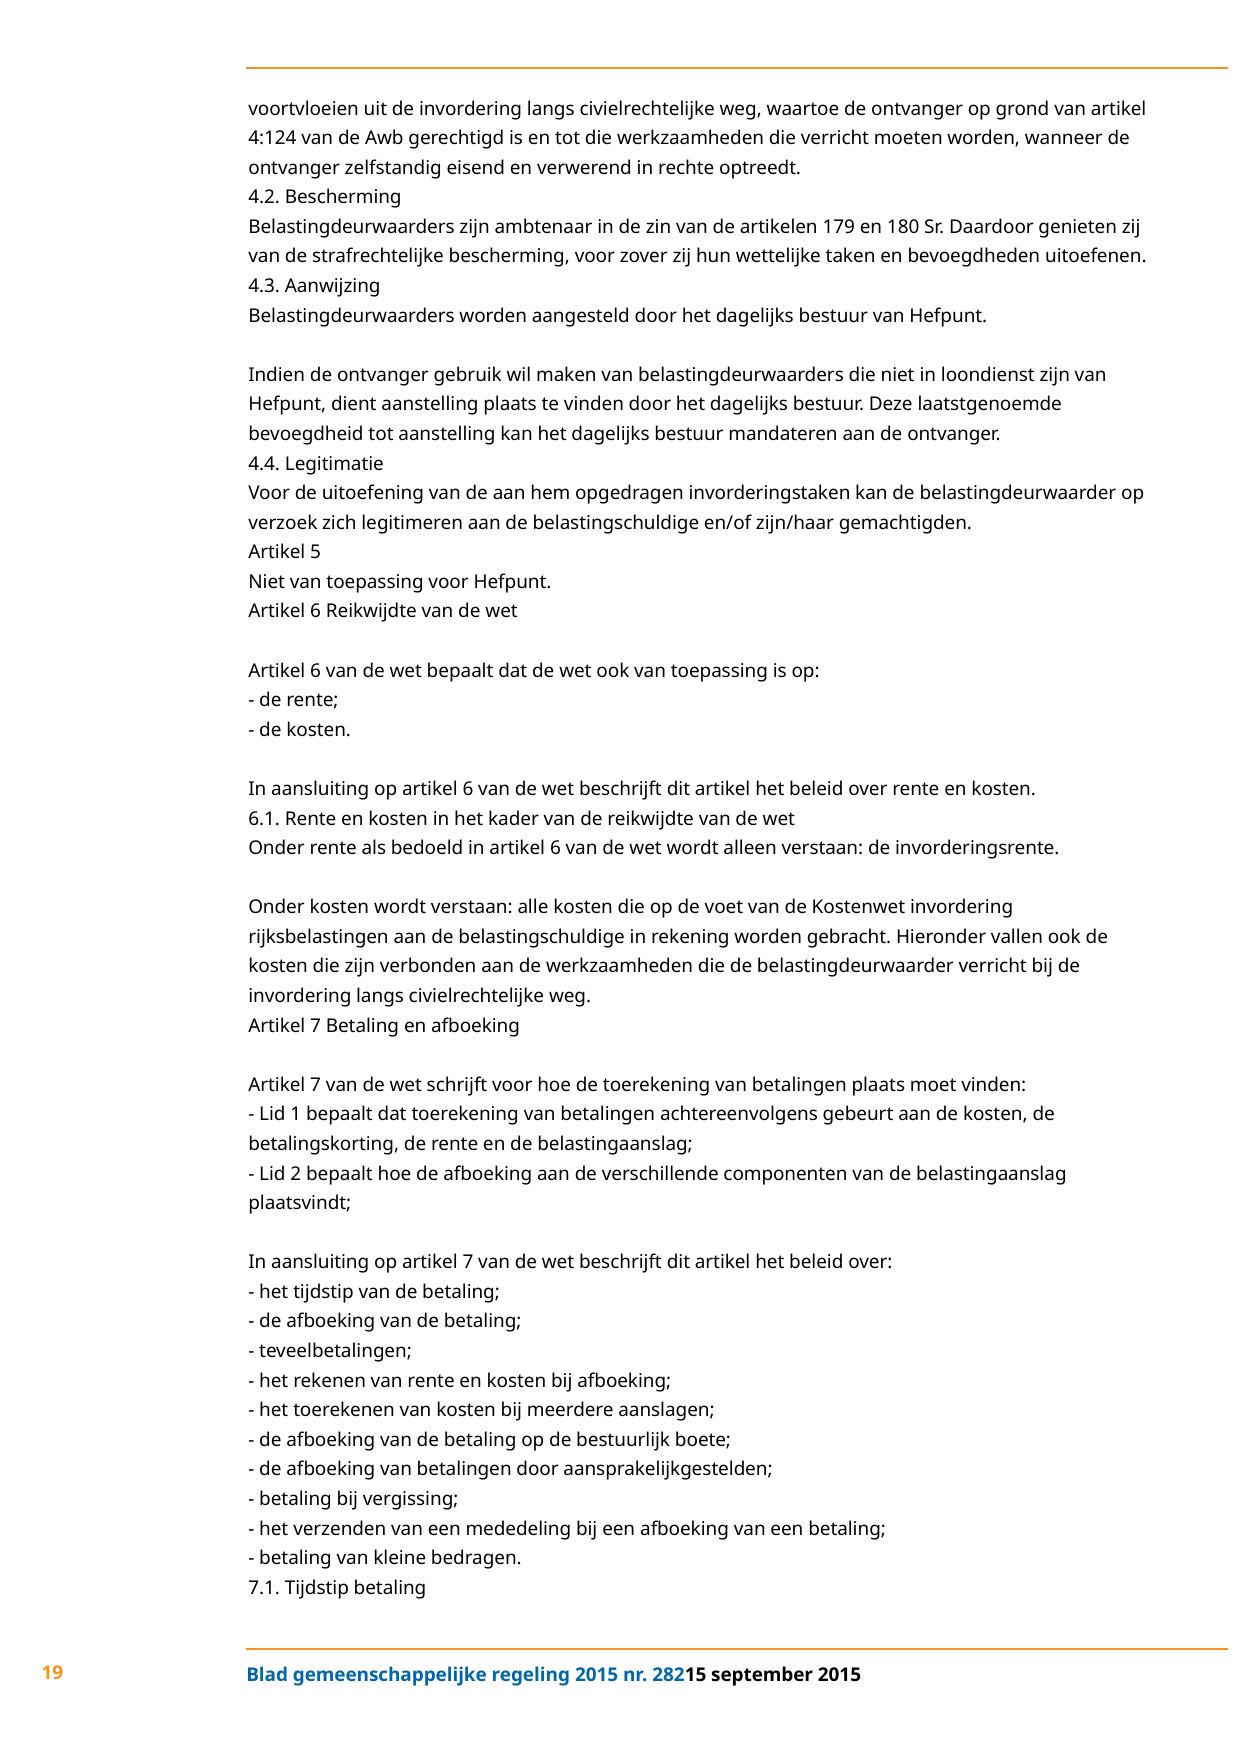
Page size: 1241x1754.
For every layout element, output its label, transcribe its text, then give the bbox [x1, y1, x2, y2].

text In aansluiting op artikel 6 van de wet beschrijft dit artikel het beleid over rente en kosten. [248, 775, 1152, 801]
text - de afboeking van betalingen door aansprakelijkgestelden; [248, 1456, 1152, 1481]
text - teveelbetalingen; [248, 1337, 1152, 1363]
text - het tijdstip van de betaling; [248, 1278, 1152, 1304]
text Onder kosten wordt verstaan: alle kosten die op de voet van de Kostenwet invordering rijksbelastingen aan de belastingschuldige in rekening worden gebracht. Hieronder vallen ook de kosten die zijn verbonden aan de werkzaamheden die de belastingdeurwaarder verricht bij de invordering langs civielrechtelijke weg. [248, 893, 1152, 1008]
text - de kosten. [248, 716, 1152, 742]
text - het toerekenen van kosten bij meerdere aanslagen; [248, 1396, 1152, 1422]
text Voor de uitoefening van de aan hem opgedragen invorderingstaken kan de belastingdeurwaarder op verzoek zich legitimeren aan de belastingschuldige en/of zijn/haar gemachtigden. [248, 479, 1152, 535]
text - de afboeking van de betaling op de bestuurlijk boete; [248, 1426, 1152, 1452]
text - de afboeking van de betaling; [248, 1308, 1152, 1333]
text Belastingdeurwaarders worden aangesteld door het dagelijks bestuur van Hefpunt. [248, 302, 1152, 328]
text 6.1. Rente en kosten in het kader van de reikwijdte van de wet [248, 805, 1152, 831]
text Artikel 7 Betaling en afboeking [248, 1012, 1152, 1038]
text 4.2. Bescherming [248, 183, 1152, 209]
text - betaling bij vergissing; [248, 1485, 1152, 1511]
text - het rekenen van rente en kosten bij afboeking; [248, 1367, 1152, 1393]
text Artikel 5 [248, 538, 1152, 564]
text Artikel 7 van de wet schrijft voor hoe de toerekening van betalingen plaats moet vinden: [248, 1071, 1152, 1097]
text Artikel 6 Reikwijdte van de wet [248, 598, 1152, 623]
text - de rente; [248, 686, 1152, 712]
text Artikel 6 van de wet bepaalt dat de wet ook van toepassing is op: [248, 657, 1152, 683]
text 7.1. Tijdstip betaling [248, 1574, 1152, 1600]
text Onder rente als bedoeld in artikel 6 van de wet wordt alleen verstaan: de invorderingsrente. [248, 834, 1152, 860]
text 4.3. Aanwijzing [248, 272, 1152, 298]
text Belastingdeurwaarders zijn ambtenaar in de zin van de artikelen 179 en 180 Sr. Daardoor genieten zij van de strafrechtelijke bescherming, voor zover zij hun wettelijke taken en bevoegdheden uitoefenen. [248, 213, 1152, 268]
text Indien de ontvanger gebruik wil maken van belastingdeurwaarders die niet in loondienst zijn van Hefpunt, dient aanstelling plaats te vinden door het dagelijks bestuur. Deze laatstgenoemde bevoegdheid tot aanstelling kan het dagelijks bestuur mandateren aan de ontvanger. [248, 361, 1152, 446]
text - Lid 1 bepaalt dat toerekening van betalingen achtereenvolgens gebeurt aan de kosten, de betalingskorting, de rente en de belastingaanslag; [248, 1101, 1152, 1156]
text Niet van toepassing voor Hefpunt. [248, 568, 1152, 594]
text - betaling van kleine bedragen. [248, 1544, 1152, 1570]
picture [41, 47, 231, 172]
text voortvloeien uit de invordering langs civielrechtelijke weg, waartoe de ontvanger op grond van artikel 4:124 van de Awb gerechtigd is en tot die werkzaamheden die verricht moeten worden, wanneer de ontvanger zelfstandig eisend en verwerend in rechte optreedt. [248, 95, 1152, 180]
text 4.4. Legitimatie [248, 450, 1152, 476]
text - Lid 2 bepaalt hoe de afboeking aan de verschillende componenten van de belastingaanslag plaatsvindt; [248, 1160, 1152, 1215]
text - het verzenden van een mededeling bij een afboeking van een betaling; [248, 1515, 1152, 1541]
text In aansluiting op artikel 7 van de wet beschrijft dit artikel het beleid over: [248, 1248, 1152, 1274]
